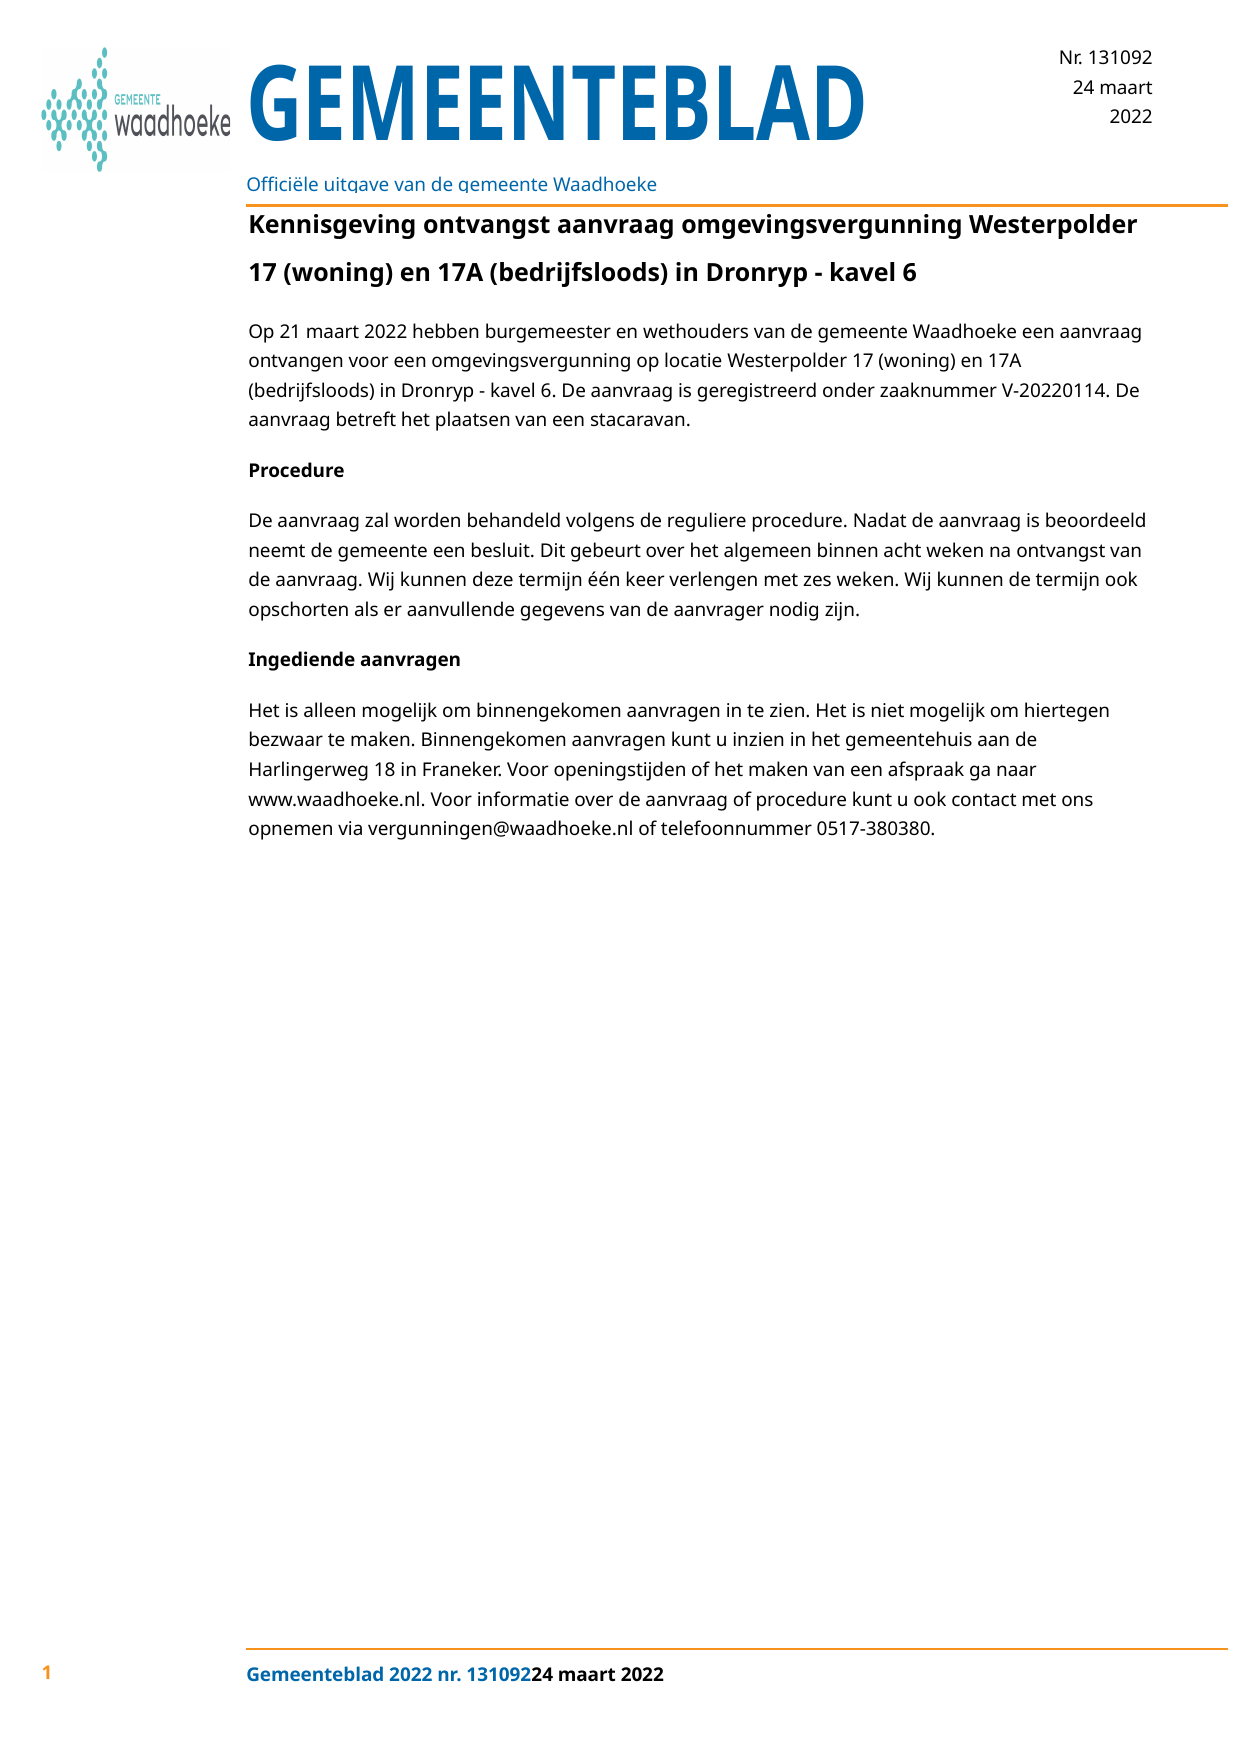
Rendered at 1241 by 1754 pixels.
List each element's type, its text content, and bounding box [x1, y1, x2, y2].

text Ingediende aanvragen [248, 647, 1152, 672]
text Procedure [248, 457, 1152, 483]
text Kennisgeving ontvangst aanvraag omgevingsvergunning Westerpolder 17 (woning) en 17A (bedrijfsloods) in Dronryp - kavel 6 [248, 207, 1152, 288]
text Het is alleen mogelijk om binnengekomen aanvragen in te zien. Het is niet mogelijk om hiertegen bezwaar te maken. Binnengekomen aanvragen kunt u inzien in het gemeentehuis aan de Harlingerweg 18 in Franeker. Voor openingstijden of het maken van een afspraak ga naar www.waadhoeke.nl. Voor informatie over de aanvraag of procedure kunt u ook contact met ons opnemen via vergunningen@waadhoeke.nl of telefoonnummer 0517-380380. [248, 697, 1152, 841]
text Op 21 maart 2022 hebben burgemeester en wethouders van de gemeente Waadhoeke een aanvraag ontvangen voor een omgevingsvergunning op locatie Westerpolder 17 (woning) en 17A (bedrijfsloods) in Dronryp - kavel 6. De aanvraag is geregistreerd onder zaaknummer V-20220114. De aanvraag betreft het plaatsen van een stacaravan. [248, 318, 1152, 432]
picture [41, 47, 231, 172]
text De aanvraag zal worden behandeld volgens de reguliere procedure. Nadat de aanvraag is beoordeeld neemt de gemeente een besluit. Dit gebeurt over het algemeen binnen acht weken na ontvangst van de aanvraag. Wij kunnen deze termijn één keer verlengen met zes weken. Wij kunnen de termijn ook opschorten als er aanvullende gegevens van de aanvrager nodig zijn. [248, 507, 1152, 622]
